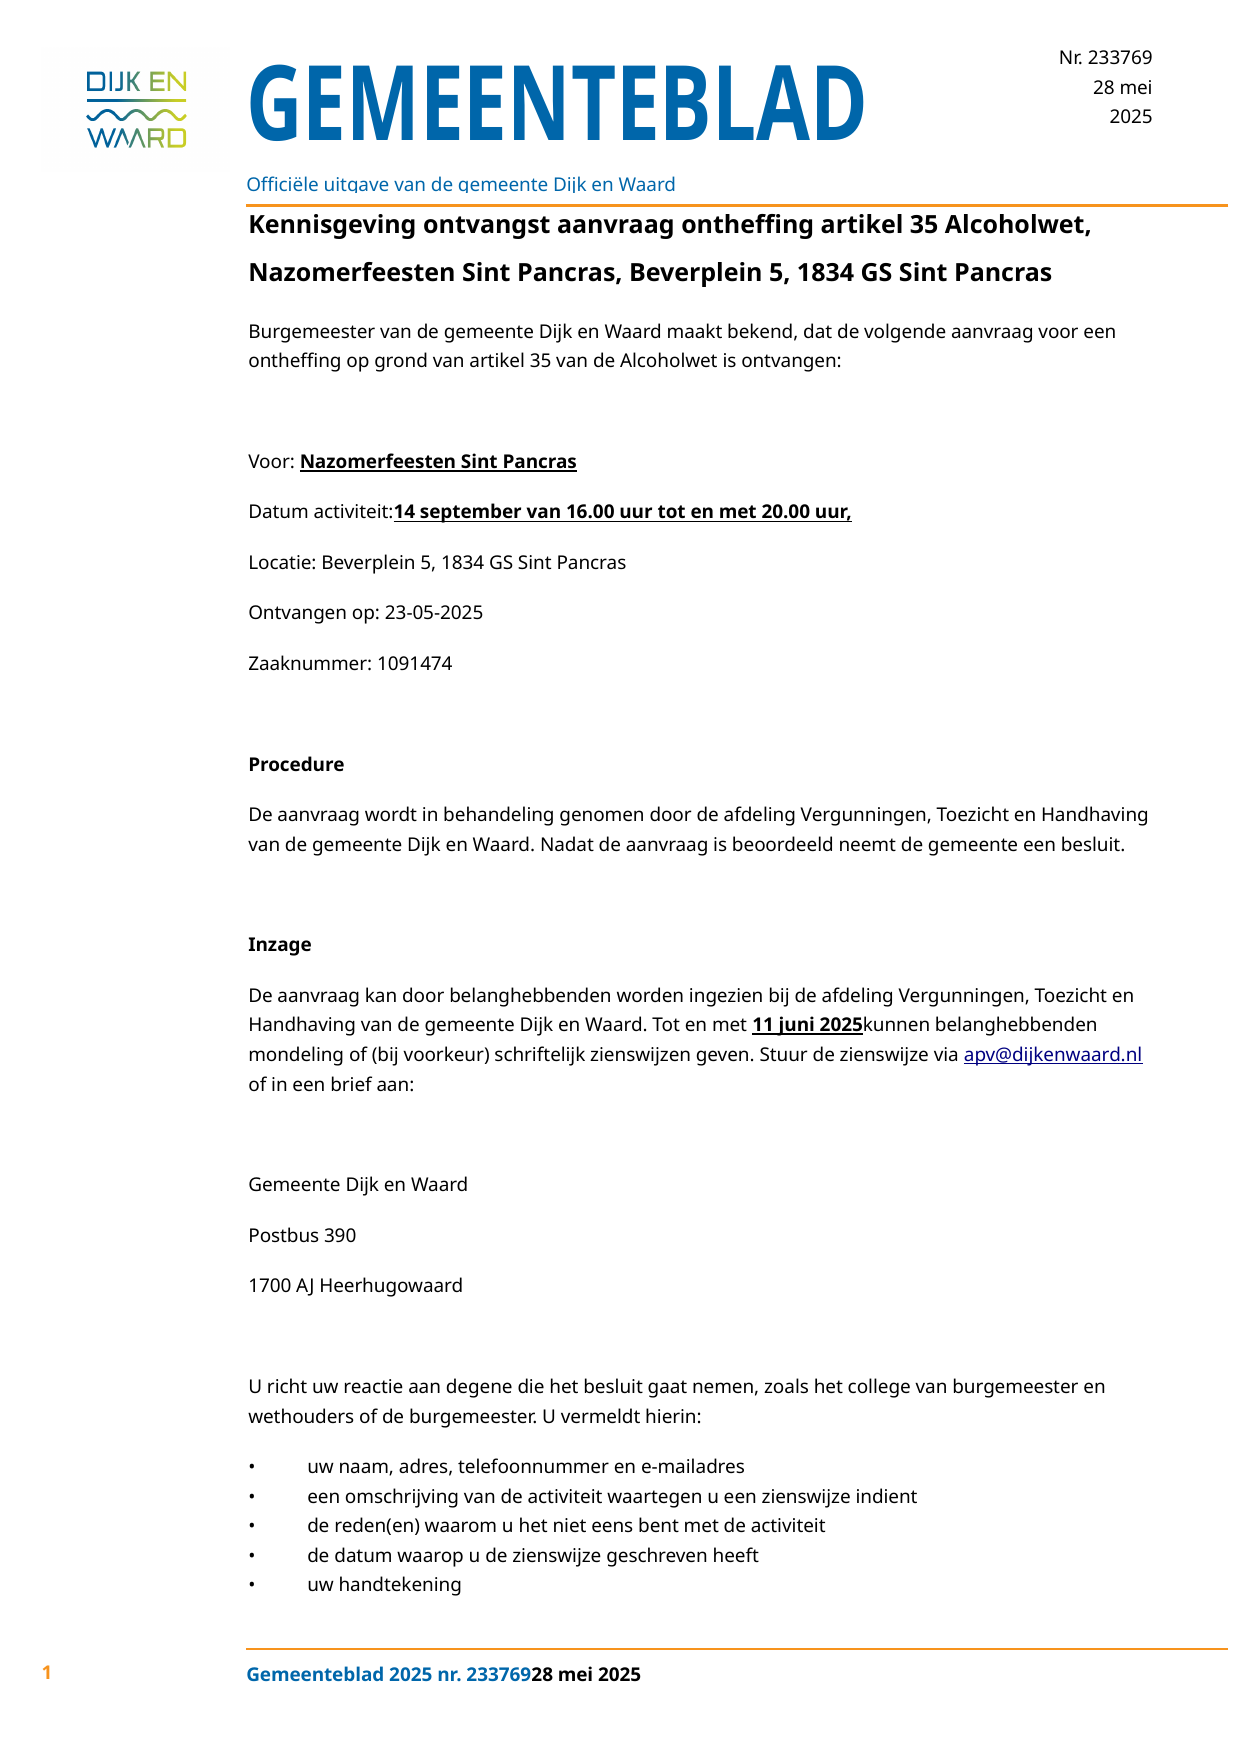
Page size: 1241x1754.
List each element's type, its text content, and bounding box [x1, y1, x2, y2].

list een omschrijving van de activiteit waartegen u een zienswijze indient [248, 1483, 1152, 1509]
list uw naam, adres, telefoonnummer en e-mailadres [248, 1453, 1152, 1479]
text Inzage [248, 932, 1152, 957]
text Burgemeester van de gemeente Dijk en Waard maakt bekend, dat de volgende aanvraag voor een ontheffing op grond van artikel 35 van de Alcoholwet is ontvangen: [248, 318, 1152, 373]
text Voor: Nazomerfeesten Sint Pancras [248, 448, 1152, 474]
text Kennisgeving ontvangst aanvraag ontheffing artikel 35 Alcoholwet, Nazomerfeesten Sint Pancras, Beverplein 5, 1834 GS Sint Pancras [248, 207, 1152, 288]
list de datum waarop u de zienswijze geschreven heeft [248, 1542, 1152, 1568]
text Locatie: Beverplein 5, 1834 GS Sint Pancras [248, 549, 1152, 575]
text Procedure [248, 751, 1152, 777]
text De aanvraag wordt in behandeling genomen door de afdeling Vergunningen, Toezicht en Handhaving van de gemeente Dijk en Waard. Nadat de aanvraag is beoordeeld neemt de gemeente een besluit. [248, 801, 1152, 857]
text Postbus 390 [248, 1222, 1152, 1248]
text 1700 AJ Heerhugowaard [248, 1272, 1152, 1298]
text Zaaknummer: 1091474 [248, 650, 1152, 676]
list de reden(en) waarom u het niet eens bent met de activiteit [248, 1512, 1152, 1538]
text U richt uw reactie aan degene die het besluit gaat nemen, zoals het college van burgemeester en wethouders of de burgemeester. U vermeldt hierin: [248, 1373, 1152, 1429]
text Ontvangen op: 23-05-2025 [248, 599, 1152, 625]
text Gemeente Dijk en Waard [248, 1172, 1152, 1197]
picture [41, 47, 231, 172]
text De aanvraag kan door belanghebbenden worden ingezien bij de afdeling Vergunningen, Toezicht en Handhaving van de gemeente Dijk en Waard. Tot en met 11 juni 2025kunnen belanghebbenden mondeling of (bij voorkeur) schriftelijk zienswijzen geven. Stuur de zienswijze via apv@dijkenwaard.nl of in een brief aan: [248, 982, 1152, 1097]
text Datum activiteit:14 september van 16.00 uur tot en met 20.00 uur, [248, 499, 1152, 524]
list uw handtekening [248, 1572, 1152, 1597]
